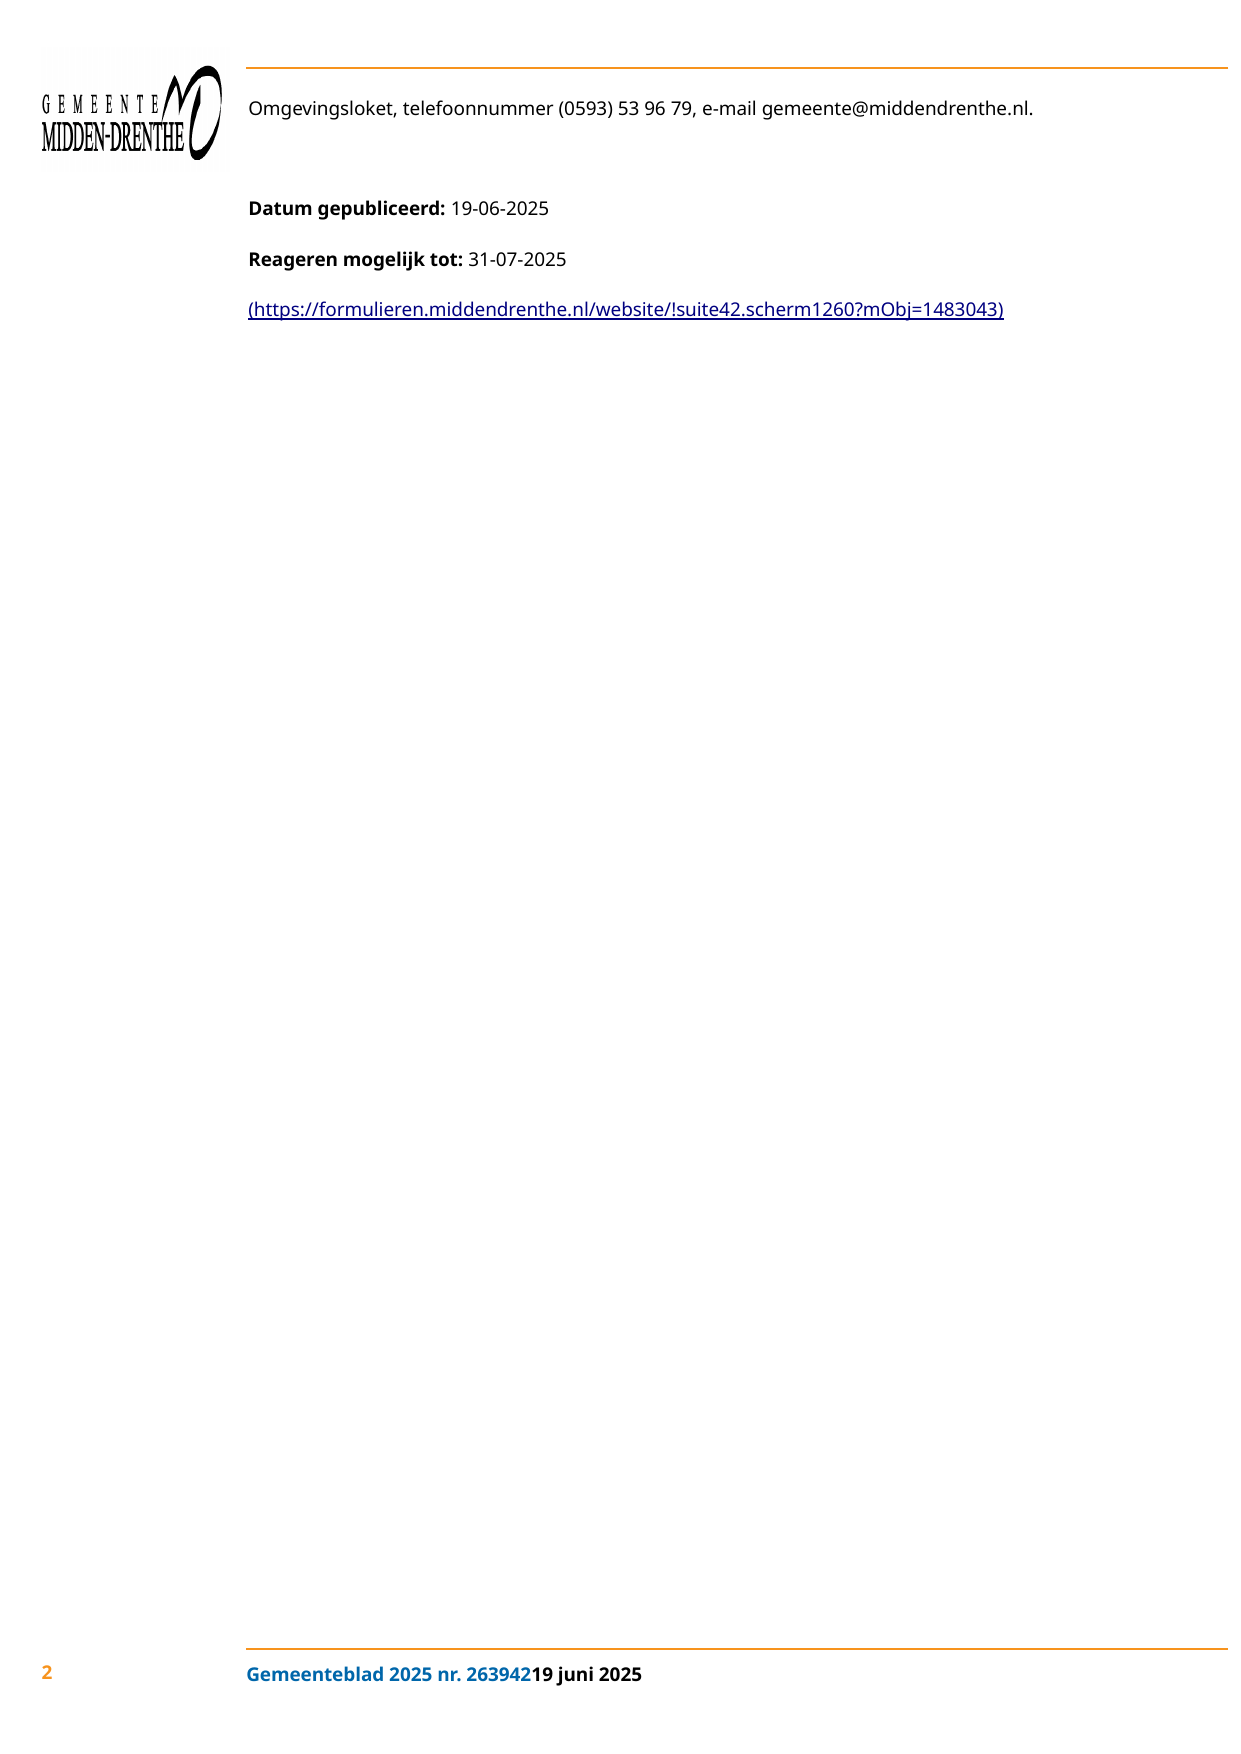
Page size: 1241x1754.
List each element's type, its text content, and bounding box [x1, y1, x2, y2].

text Datum gepubliceerd: 19-06-2025 [248, 196, 1152, 221]
text Reageren mogelijk tot: 31-07-2025 [248, 246, 1152, 272]
text Omgevingsloket, telefoonnummer (0593) 53 96 79, e-mail gemeente@middendrenthe.nl. [248, 95, 1152, 121]
picture [41, 47, 231, 172]
text (https://formulieren.middendrenthe.nl/website/!suite42.scherm1260?mObj=1483043) [248, 296, 1152, 322]
